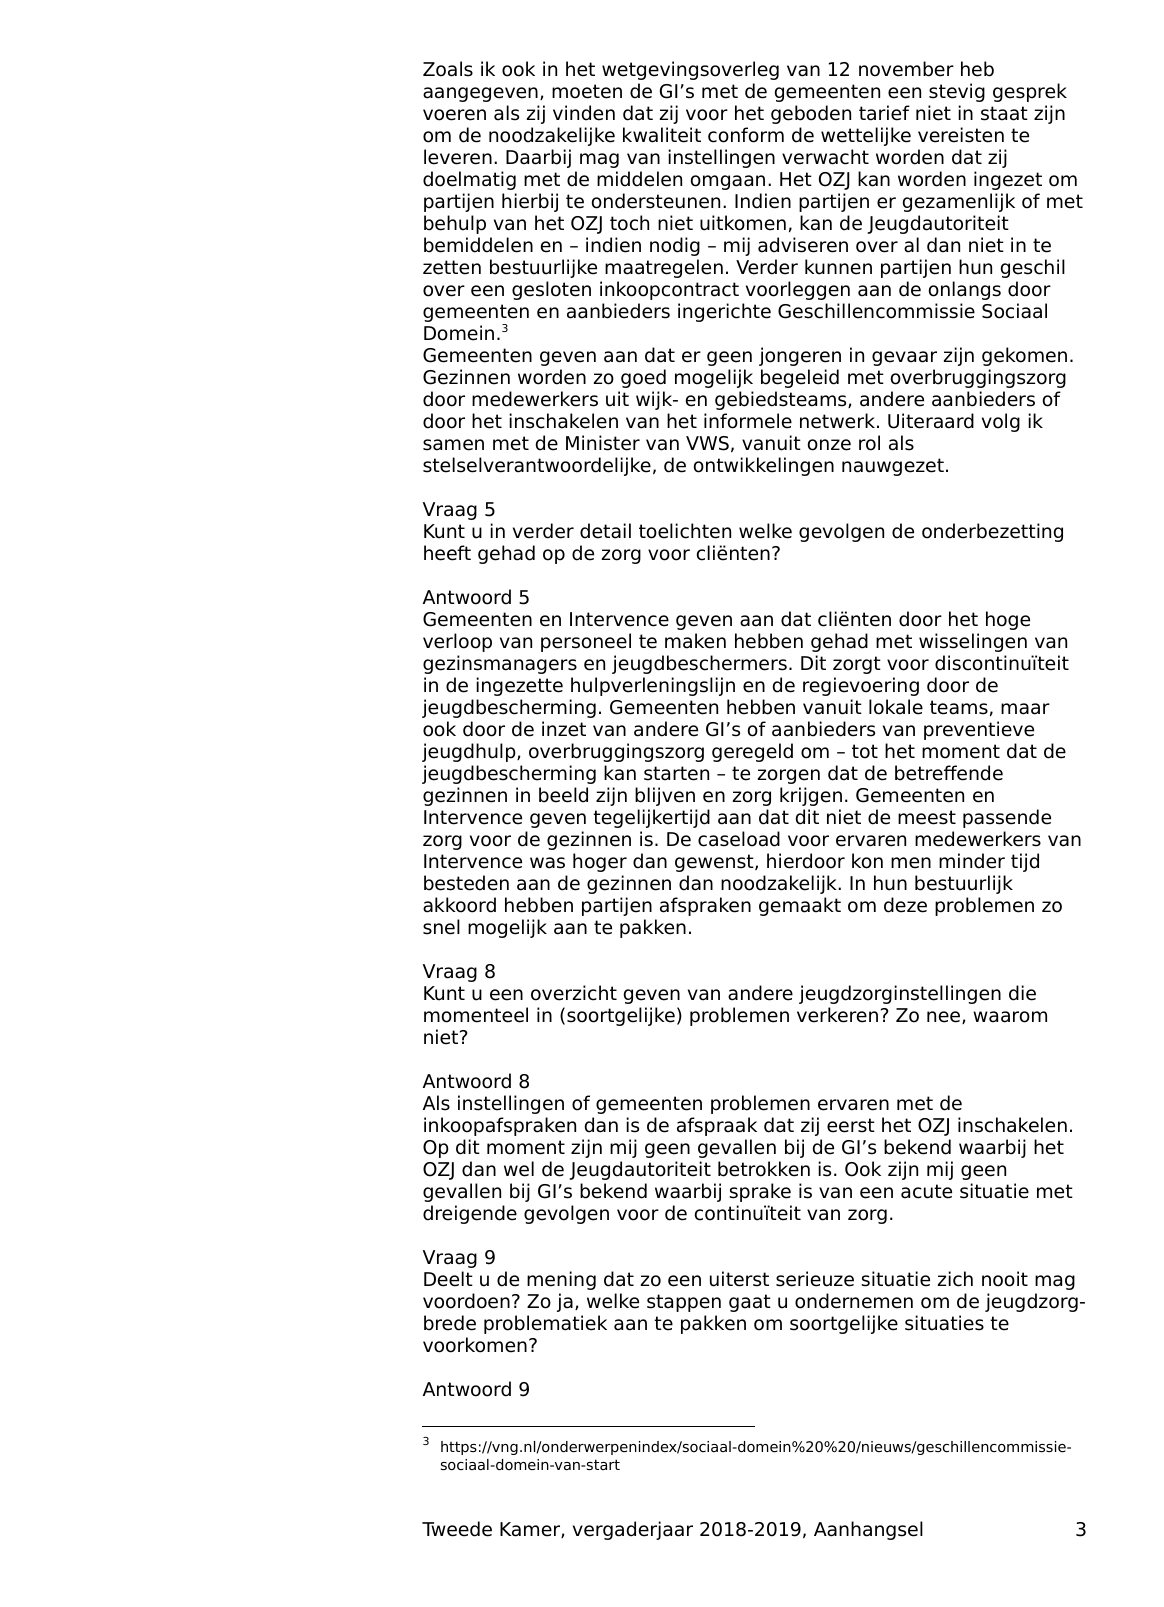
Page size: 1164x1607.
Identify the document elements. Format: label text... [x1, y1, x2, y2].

text Antwoord 5 [422, 587, 1087, 609]
text Kunt u een overzicht geven van andere jeugdzorginstellingen die momenteel in (soortgelijke) problemen verkeren? Zo nee, waarom niet? [422, 983, 1087, 1049]
text Kunt u in verder detail toelichten welke gevolgen de onderbezetting heeft gehad op de zorg voor cliënten? [422, 521, 1087, 565]
text Als instellingen of gemeenten problemen ervaren met de inkoopafspraken dan is de afspraak dat zij eerst het OZJ inschakelen. Op dit moment zijn mij geen gevallen bij de GI’s bekend waarbij het OZJ dan wel de Jeugdautoriteit betrokken is. Ook zijn mij geen gevallen bij GI’s bekend waarbij sprake is van een acute situatie met dreigende gevolgen voor de continuïteit van zorg. [422, 1093, 1087, 1225]
text Antwoord 9 [422, 1379, 1087, 1401]
text Gemeenten en Intervence geven aan dat cliënten door het hoge verloop van personeel te maken hebben gehad met wisselingen van gezinsmanagers en jeugdbeschermers. Dit zorgt voor discontinuïteit in de ingezette hulpverleningslijn en de regievoering door de jeugdbescherming. Gemeenten hebben vanuit lokale teams, maar ook door de inzet van andere GI’s of aanbieders van preventieve jeugdhulp, overbruggingszorg geregeld om – tot het moment dat de jeugdbescherming kan starten – te zorgen dat de betreffende gezinnen in beeld zijn blijven en zorg krijgen. Gemeenten en Intervence geven tegelijkertijd aan dat dit niet de meest passende zorg voor de gezinnen is. De caseload voor ervaren medewerkers van Intervence was hoger dan gewenst, hierdoor kon men minder tijd besteden aan de gezinnen dan noodzakelijk. In hun bestuurlijk akkoord hebben partijen afspraken gemaakt om deze problemen zo snel mogelijk aan te pakken. [422, 609, 1087, 939]
text Vraag 9 [422, 1247, 1087, 1269]
text Gemeenten geven aan dat er geen jongeren in gevaar zijn gekomen. Gezinnen worden zo goed mogelijk begeleid met overbruggingszorg door medewerkers uit wijk- en gebiedsteams, andere aanbieders of door het inschakelen van het informele netwerk. Uiteraard volg ik samen met de Minister van VWS, vanuit onze rol als stelselverantwoordelijke, de ontwikkelingen nauwgezet. [422, 345, 1087, 477]
text Vraag 8 [422, 961, 1087, 983]
text Zoals ik ook in het wetgevingsoverleg van 12 november heb aangegeven, moeten de GI’s met de gemeenten een stevig gesprek voeren als zij vinden dat zij voor het geboden tarief niet in staat zijn om de noodzakelijke kwaliteit conform de wettelijke vereisten te leveren. Daarbij mag van instellingen verwacht worden dat zij doelmatig met de middelen omgaan. Het OZJ kan worden ingezet om partijen hierbij te ondersteunen. Indien partijen er gezamenlijk of met behulp van het OZJ toch niet uitkomen, kan de Jeugdautoriteit bemiddelen en – indien nodig – mij adviseren over al dan niet in te zetten bestuurlijke maatregelen. Verder kunnen partijen hun geschil over een gesloten inkoopcontract voorleggen aan de onlangs door gemeenten en aanbieders ingerichte Geschillencommissie Sociaal Domein. [422, 59, 1087, 345]
text https://vng.nl/onderwerpenindex/sociaal-domein%20%20/nieuws/geschillencommissie-sociaal-domein-van-start [422, 1435, 1087, 1474]
text Antwoord 8 [422, 1071, 1087, 1093]
text Vraag 5 [422, 499, 1087, 521]
text Deelt u de mening dat zo een uiterst serieuze situatie zich nooit mag voordoen? Zo ja, welke stappen gaat u ondernemen om de jeugdzorg-brede problematiek aan te pakken om soortgelijke situaties te voorkomen? [422, 1269, 1087, 1357]
